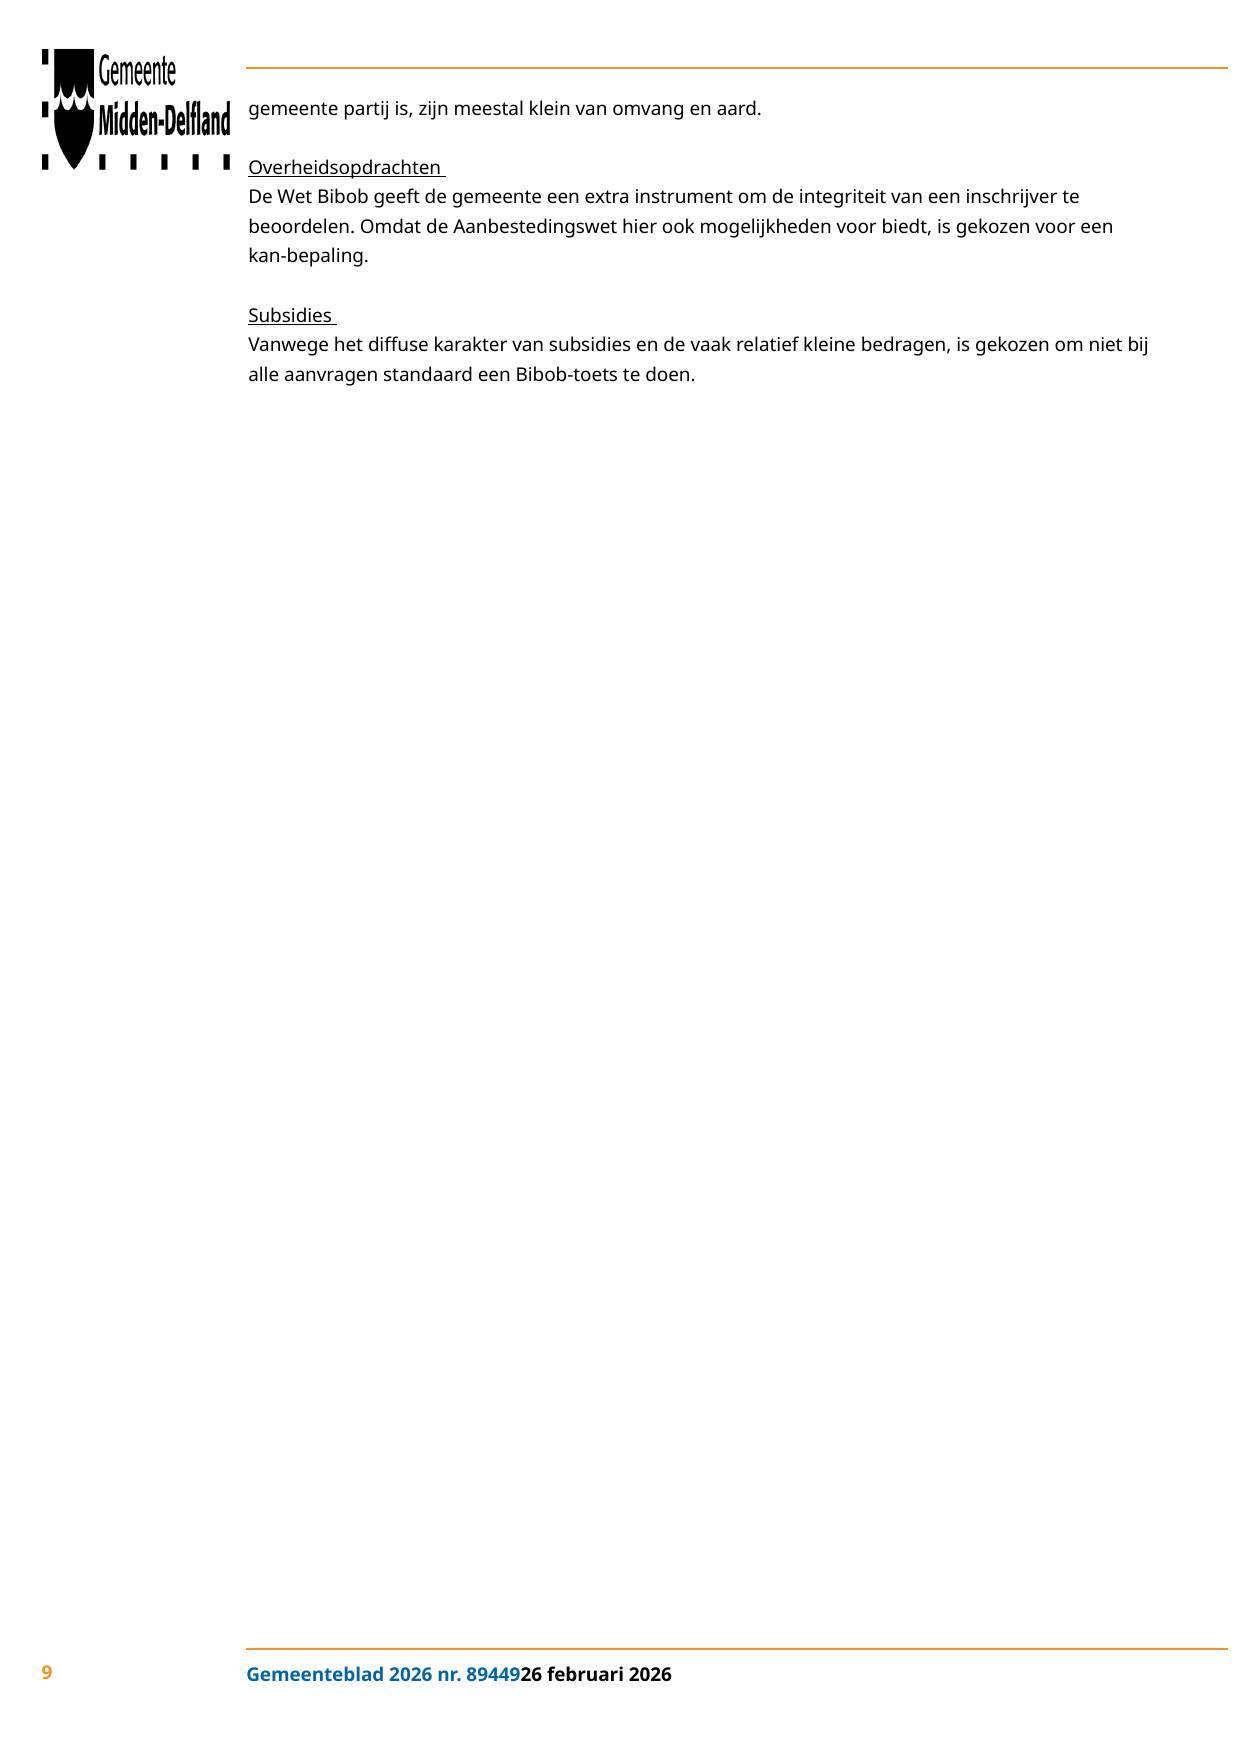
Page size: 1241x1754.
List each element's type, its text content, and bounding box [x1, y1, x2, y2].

picture [41, 47, 231, 172]
text Overheidsopdrachten [248, 154, 1152, 180]
text Vanwege het diffuse karakter van subsidies en de vaak relatief kleine bedragen, is gekozen om niet bij alle aanvragen standaard een Bibob-toets te doen. [248, 331, 1152, 387]
text Subsidies [248, 302, 1152, 328]
text De Wet Bibob geeft de gemeente een extra instrument om de integriteit van een inschrijver te beoordelen. Omdat de Aanbestedingswet hier ook mogelijkheden voor biedt, is gekozen voor een kan-bepaling. [248, 183, 1152, 268]
text gemeente partij is, zijn meestal klein van omvang en aard. [248, 95, 1152, 121]
